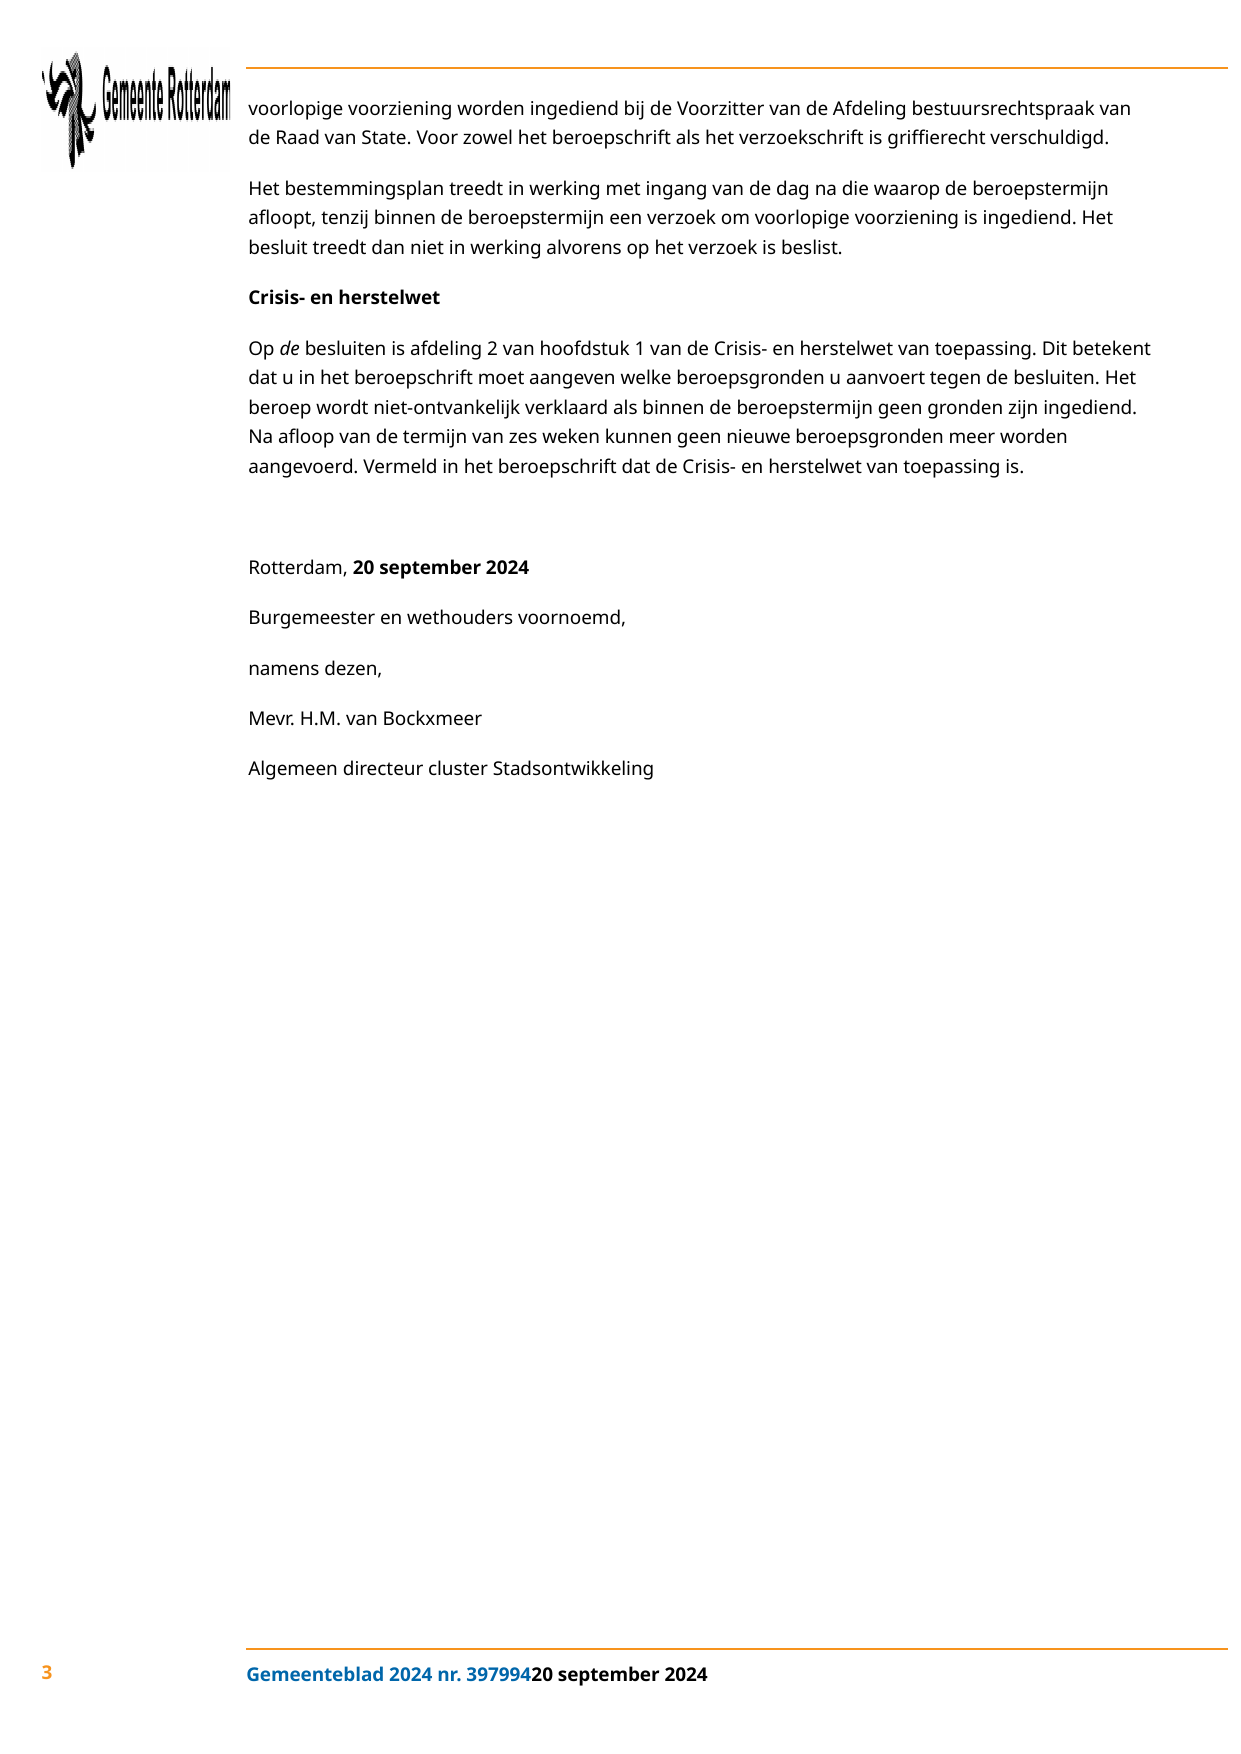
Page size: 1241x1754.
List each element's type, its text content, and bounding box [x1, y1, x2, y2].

text Algemeen directeur cluster Stadsontwikkeling [248, 756, 1152, 781]
text Burgemeester en wethouders voornoemd, [248, 604, 1152, 630]
text Mevr. H.M. van Bockxmeer [248, 705, 1152, 731]
text voorlopige voorziening worden ingediend bij de Voorzitter van de Afdeling bestuursrechtspraak van de Raad van State. Voor zowel het beroepschrift als het verzoekschrift is griffierecht verschuldigd. [248, 95, 1152, 150]
picture [41, 47, 231, 172]
text Crisis- en herstelwet [248, 284, 1152, 310]
text Het bestemmingsplan treedt in werking met ingang van de dag na die waarop de beroepstermijn afloopt, tenzij binnen de beroepstermijn een verzoek om voorlopige voorziening is ingediend. Het besluit treedt dan niet in werking alvorens op het verzoek is beslist. [248, 175, 1152, 260]
text namens dezen, [248, 655, 1152, 681]
text Op de besluiten is afdeling 2 van hoofdstuk 1 van de Crisis- en herstelwet van toepassing. Dit betekent dat u in het beroepschrift moet aangeven welke beroepsgronden u aanvoert tegen de besluiten. Het beroep wordt niet-ontvankelijk verklaard als binnen de beroepstermijn geen gronden zijn ingediend. Na afloop van de termijn van zes weken kunnen geen nieuwe beroepsgronden meer worden aangevoerd. Vermeld in het beroepschrift dat de Crisis- en herstelwet van toepassing is. [248, 335, 1152, 479]
text Rotterdam, 20 september 2024 [248, 554, 1152, 580]
